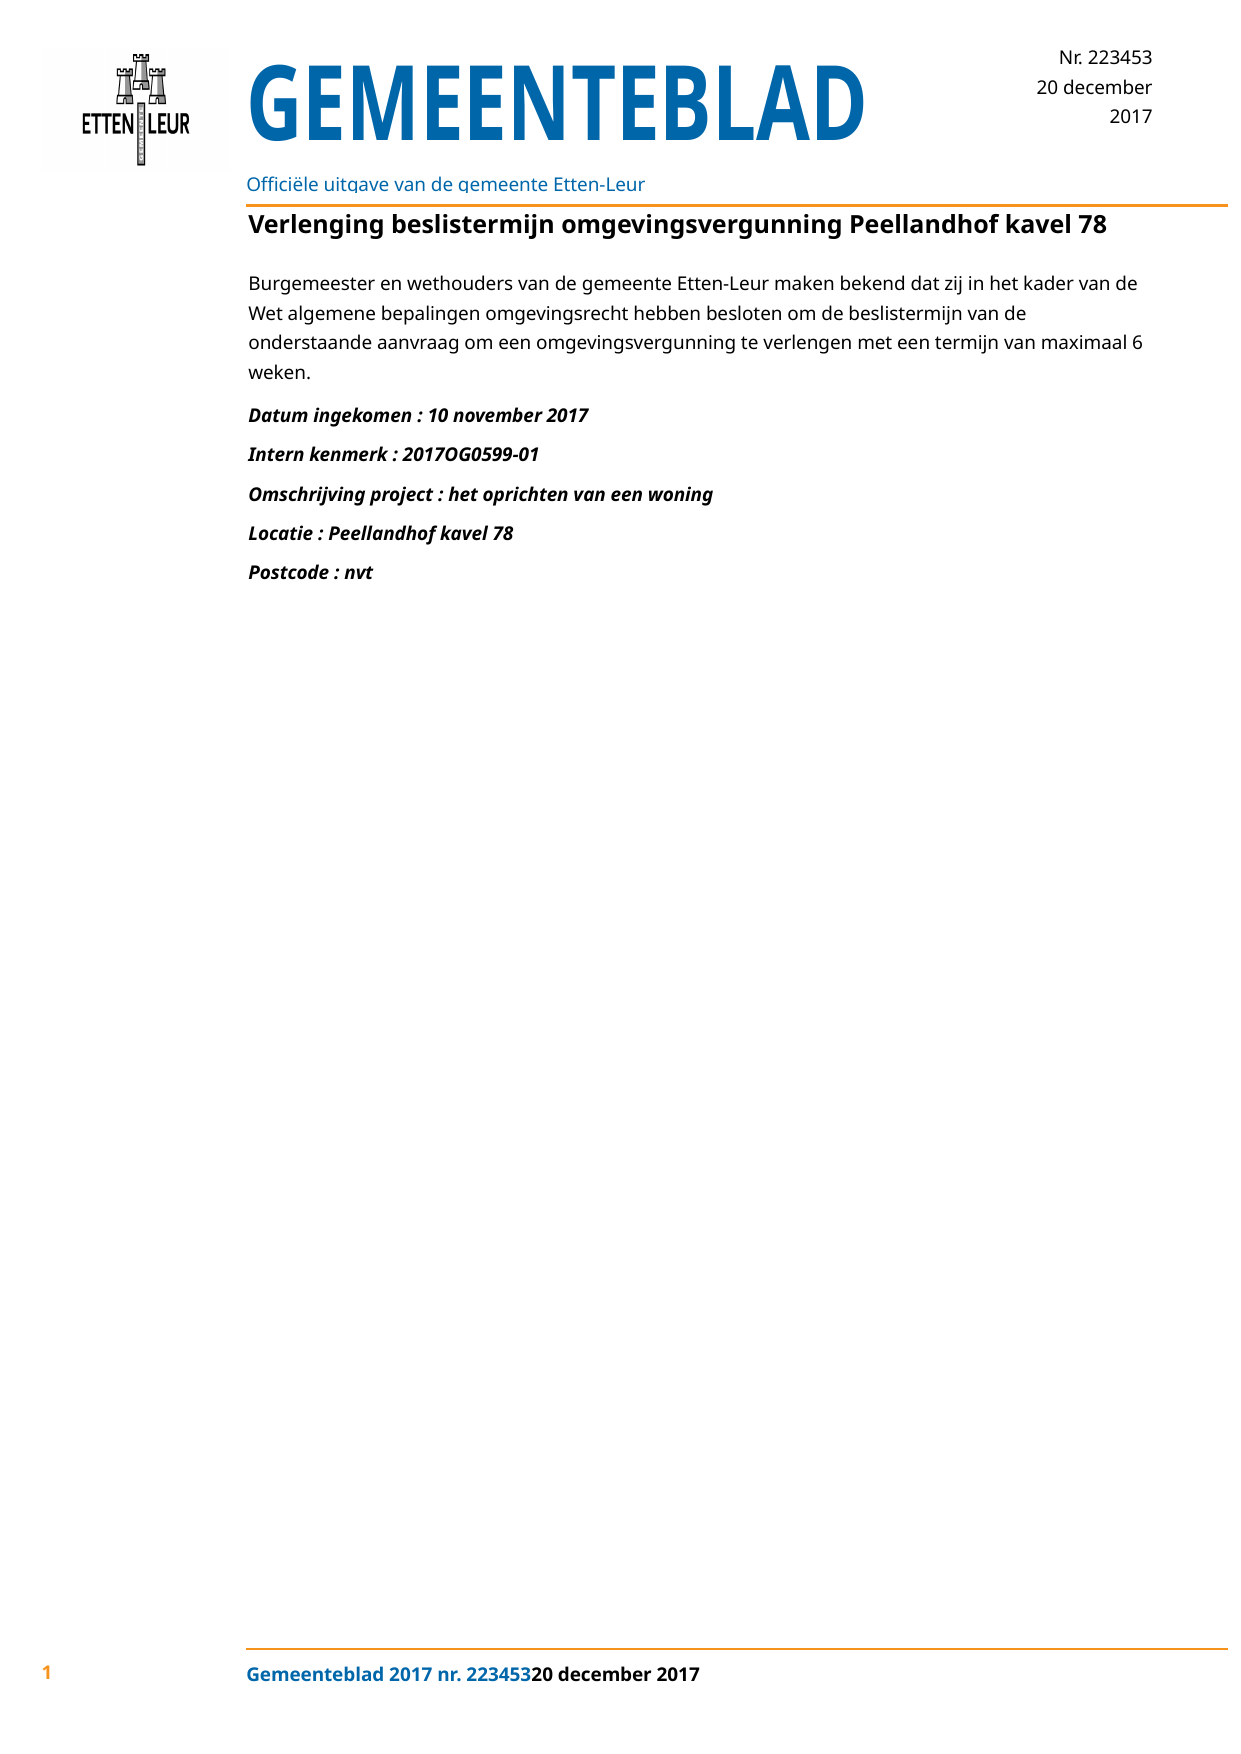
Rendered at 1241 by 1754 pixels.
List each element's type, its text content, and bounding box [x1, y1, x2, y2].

text Postcode : nvt [248, 559, 1152, 585]
picture [41, 47, 231, 172]
text Datum ingekomen : 10 november 2017 [248, 402, 1152, 428]
text Verlenging beslistermijn omgevingsvergunning Peellandhof kavel 78 [248, 207, 1152, 241]
text Burgemeester en wethouders van de gemeente Etten-Leur maken bekend dat zij in het kader van de Wet algemene bepalingen omgevingsrecht hebben besloten om de beslistermijn van de onderstaande aanvraag om een omgevingsvergunning te verlengen met een termijn van maximaal 6 weken. [248, 270, 1152, 385]
text Locatie : Peellandhof kavel 78 [248, 520, 1152, 546]
text Intern kenmerk : 2017OG0599-01 [248, 441, 1152, 467]
text Omschrijving project : het oprichten van een woning [248, 481, 1152, 506]
